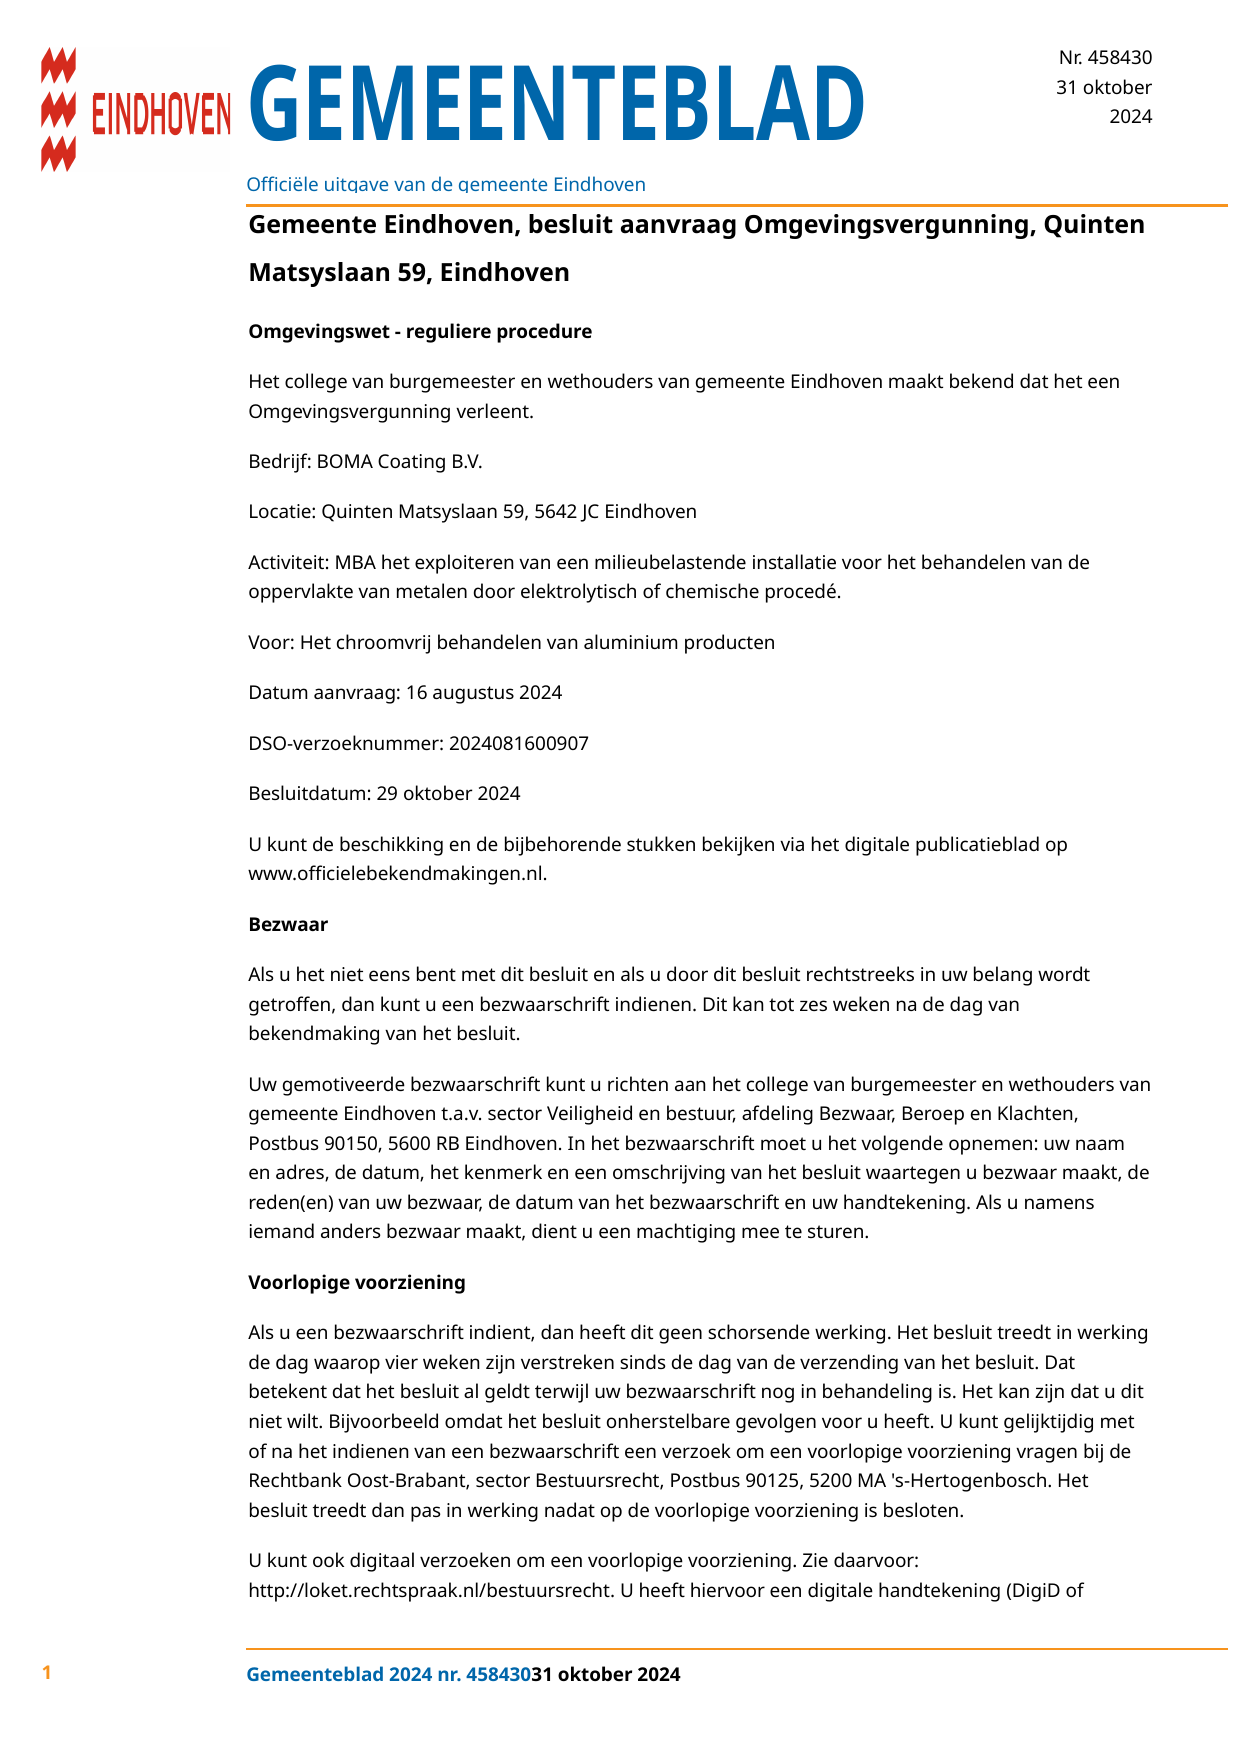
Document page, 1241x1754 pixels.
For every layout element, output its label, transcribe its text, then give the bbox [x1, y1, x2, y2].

text DSO-verzoeknummer: 2024081600907 [248, 730, 1152, 756]
text Omgevingswet - reguliere procedure [248, 318, 1152, 344]
text Activiteit: MBA het exploiteren van een milieubelastende installatie voor het behandelen van de oppervlakte van metalen door elektrolytisch of chemische procedé. [248, 549, 1152, 604]
text U kunt de beschikking en de bijbehorende stukken bekijken via het digitale publicatieblad op www.officielebekendmakingen.nl. [248, 831, 1152, 886]
picture [41, 47, 231, 172]
text Uw gemotiveerde bezwaarschrift kunt u richten aan het college van burgemeester en wethouders van gemeente Eindhoven t.a.v. sector Veiligheid en bestuur, afdeling Bezwaar, Beroep en Klachten, Postbus 90150, 5600 RB Eindhoven. In het bezwaarschrift moet u het volgende opnemen: uw naam en adres, de datum, het kenmerk en een omschrijving van het besluit waartegen u bezwaar maakt, de reden(en) van uw bezwaar, de datum van het bezwaarschrift en uw handtekening. Als u namens iemand anders bezwaar maakt, dient u een machtiging mee te sturen. [248, 1071, 1152, 1244]
text Gemeente Eindhoven, besluit aanvraag Omgevingsvergunning, Quinten Matsyslaan 59, Eindhoven [248, 207, 1152, 288]
text Als u het niet eens bent met dit besluit en als u door dit besluit rechtstreeks in uw belang wordt getroffen, dan kunt u een bezwaarschrift indienen. Dit kan tot zes weken na de dag van bekendmaking van het besluit. [248, 961, 1152, 1046]
text Locatie: Quinten Matsyslaan 59, 5642 JC Eindhoven [248, 499, 1152, 524]
text Voor: Het chroomvrij behandelen van aluminium producten [248, 629, 1152, 655]
text Bedrijf: BOMA Coating B.V. [248, 448, 1152, 474]
text Datum aanvraag: 16 augustus 2024 [248, 679, 1152, 705]
text Bezwaar [248, 911, 1152, 937]
text Als u een bezwaarschrift indient, dan heeft dit geen schorsende werking. Het besluit treedt in werking de dag waarop vier weken zijn verstreken sinds de dag van de verzending van het besluit. Dat betekent dat het besluit al geldt terwijl uw bezwaarschrift nog in behandeling is. Het kan zijn dat u dit niet wilt. Bijvoorbeeld omdat het besluit onherstelbare gevolgen voor u heeft. U kunt gelijktijdig met of na het indienen van een bezwaarschrift een verzoek om een voorlopige voorziening vragen bij de Rechtbank Oost-Brabant, sector Bestuursrecht, Postbus 90125, 5200 MA 's‑Hertogenbosch. Het besluit treedt dan pas in werking nadat op de voorlopige voorziening is besloten. [248, 1319, 1152, 1523]
text Voorlopige voorziening [248, 1269, 1152, 1295]
text Besluitdatum: 29 oktober 2024 [248, 780, 1152, 806]
text U kunt ook digitaal verzoeken om een voorlopige voorziening. Zie daarvoor: http://loket.rechtspraak.nl/bestuursrecht. U heeft hiervoor een digitale handtekening (DigiD of [248, 1547, 1152, 1603]
text Het college van burgemeester en wethouders van gemeente Eindhoven maakt bekend dat het een Omgevingsvergunning verleent. [248, 368, 1152, 424]
